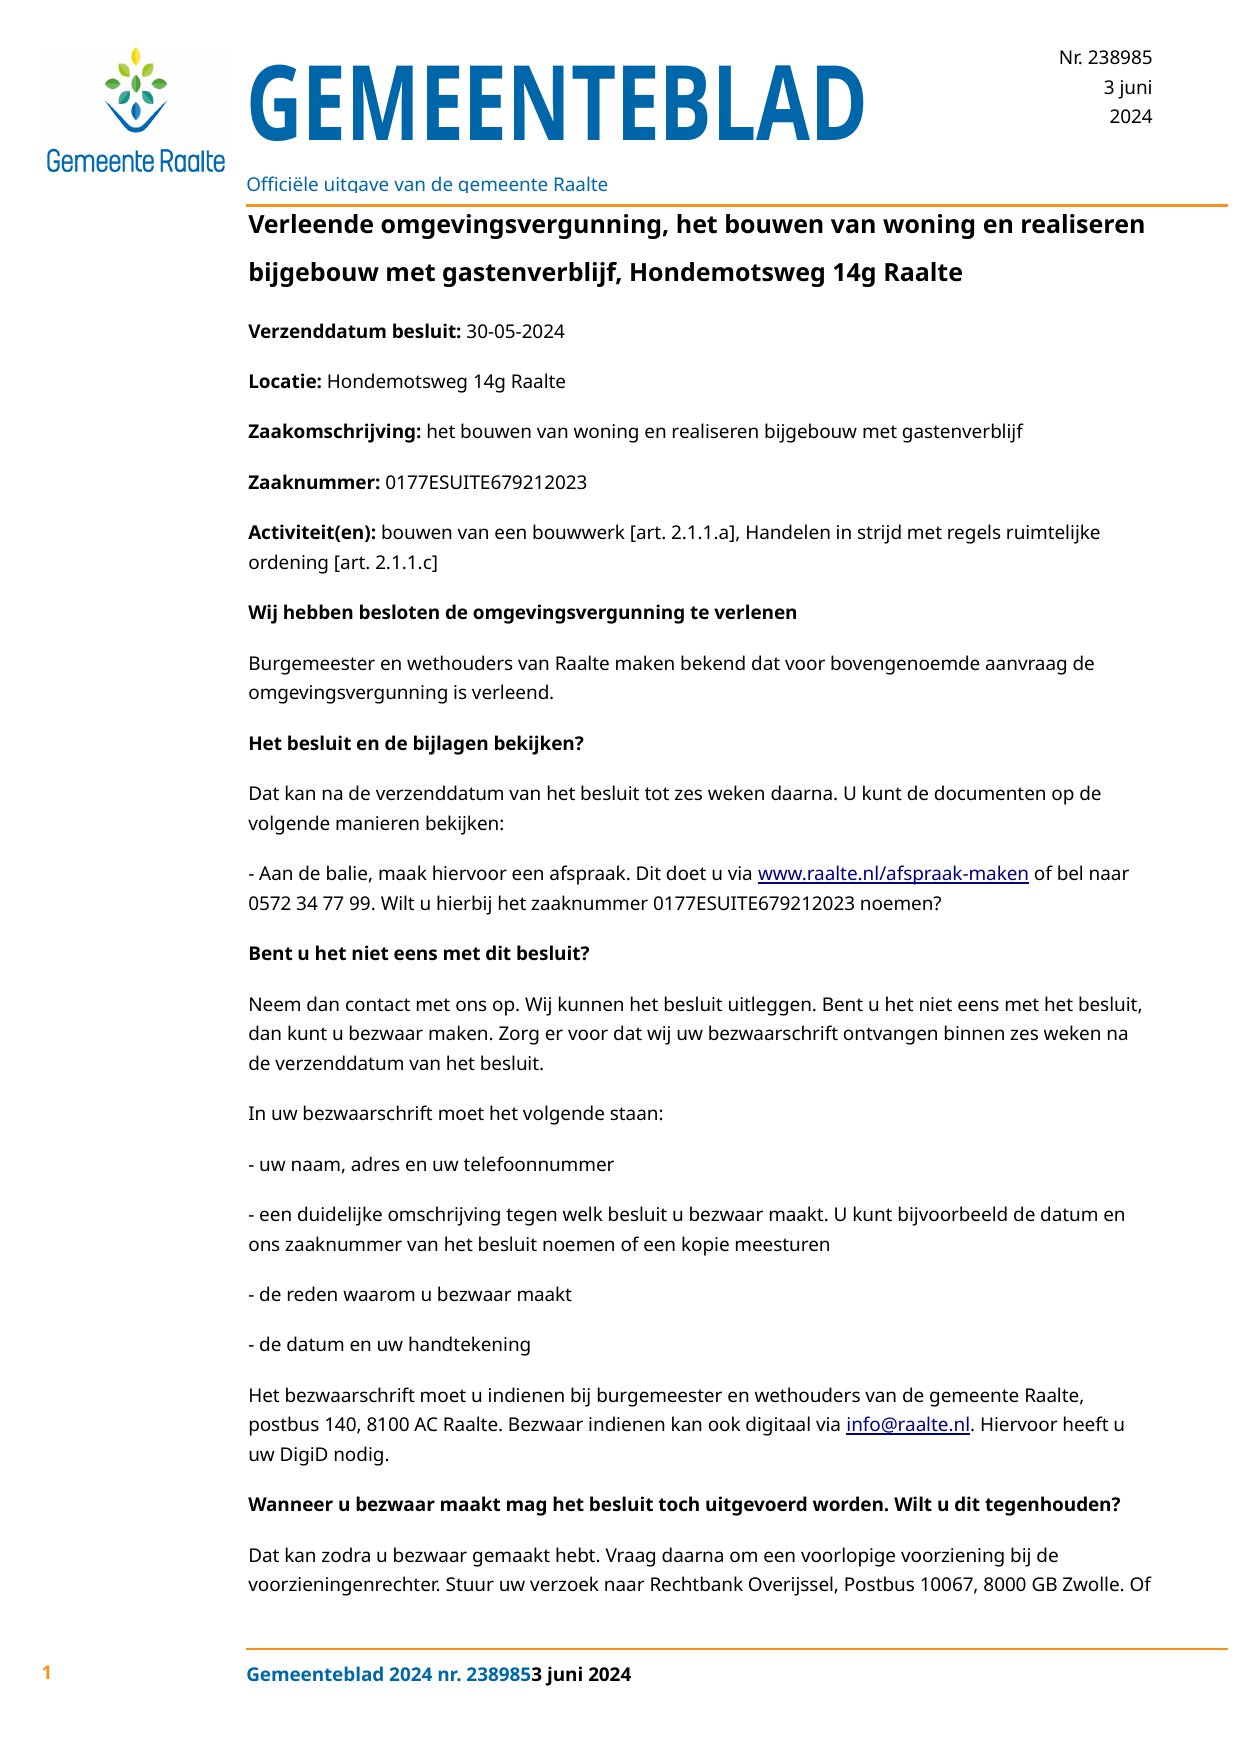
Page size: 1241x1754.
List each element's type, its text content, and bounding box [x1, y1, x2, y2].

text Het besluit en de bijlagen bekijken? [248, 730, 1152, 756]
text - de datum en uw handtekening [248, 1332, 1152, 1357]
text Burgemeester en wethouders van Raalte maken bekend dat voor bovengenoemde aanvraag de omgevingsvergunning is verleend. [248, 650, 1152, 705]
picture [41, 47, 231, 172]
text Wij hebben besloten de omgevingsvergunning te verlenen [248, 599, 1152, 625]
text Neem dan contact met ons op. Wij kunnen het besluit uitleggen. Bent u het niet eens met het besluit, dan kunt u bezwaar maken. Zorg er voor dat wij uw bezwaarschrift ontvangen binnen zes weken na de verzenddatum van het besluit. [248, 991, 1152, 1076]
text - een duidelijke omschrijving tegen welk besluit u bezwaar maakt. U kunt bijvoorbeeld de datum en ons zaaknummer van het besluit noemen of een kopie meesturen [248, 1201, 1152, 1257]
text Zaakomschrijving: het bouwen van woning en realiseren bijgebouw met gastenverblijf [248, 419, 1152, 444]
text In uw bezwaarschrift moet het volgende staan: [248, 1100, 1152, 1126]
text Verleende omgevingsvergunning, het bouwen van woning en realiseren bijgebouw met gastenverblijf, Hondemotsweg 14g Raalte [248, 207, 1152, 288]
text - de reden waarom u bezwaar maakt [248, 1281, 1152, 1307]
text - uw naam, adres en uw telefoonnummer [248, 1151, 1152, 1177]
text Dat kan zodra u bezwaar gemaakt hebt. Vraag daarna om een voorlopige voorziening bij de voorzieningenrechter. Stuur uw verzoek naar Rechtbank Overijssel, Postbus 10067, 8000 GB Zwolle. Of [248, 1542, 1152, 1597]
text Zaaknummer: 0177ESUITE679212023 [248, 469, 1152, 495]
text Bent u het niet eens met dit besluit? [248, 940, 1152, 966]
text Activiteit(en): bouwen van een bouwwerk [art. 2.1.1.a], Handelen in strijd met regels ruimtelijke ordening [art. 2.1.1.c] [248, 519, 1152, 575]
text Verzenddatum besluit: 30-05-2024 [248, 318, 1152, 344]
text Dat kan na de verzenddatum van het besluit tot zes weken daarna. U kunt de documenten op de volgende manieren bekijken: [248, 780, 1152, 836]
text Wanneer u bezwaar maakt mag het besluit toch uitgevoerd worden. Wilt u dit tegenhouden? [248, 1492, 1152, 1517]
text - Aan de balie, maak hiervoor een afspraak. Dit doet u via www.raalte.nl/afspraak-maken of bel naar 0572 34 77 99. Wilt u hierbij het zaaknummer 0177ESUITE679212023 noemen? [248, 860, 1152, 916]
text Locatie: Hondemotsweg 14g Raalte [248, 368, 1152, 394]
text Het bezwaarschrift moet u indienen bij burgemeester en wethouders van de gemeente Raalte, postbus 140, 8100 AC Raalte. Bezwaar indienen kan ook digitaal via info@raalte.nl. Hiervoor heeft u uw DigiD nodig. [248, 1382, 1152, 1467]
